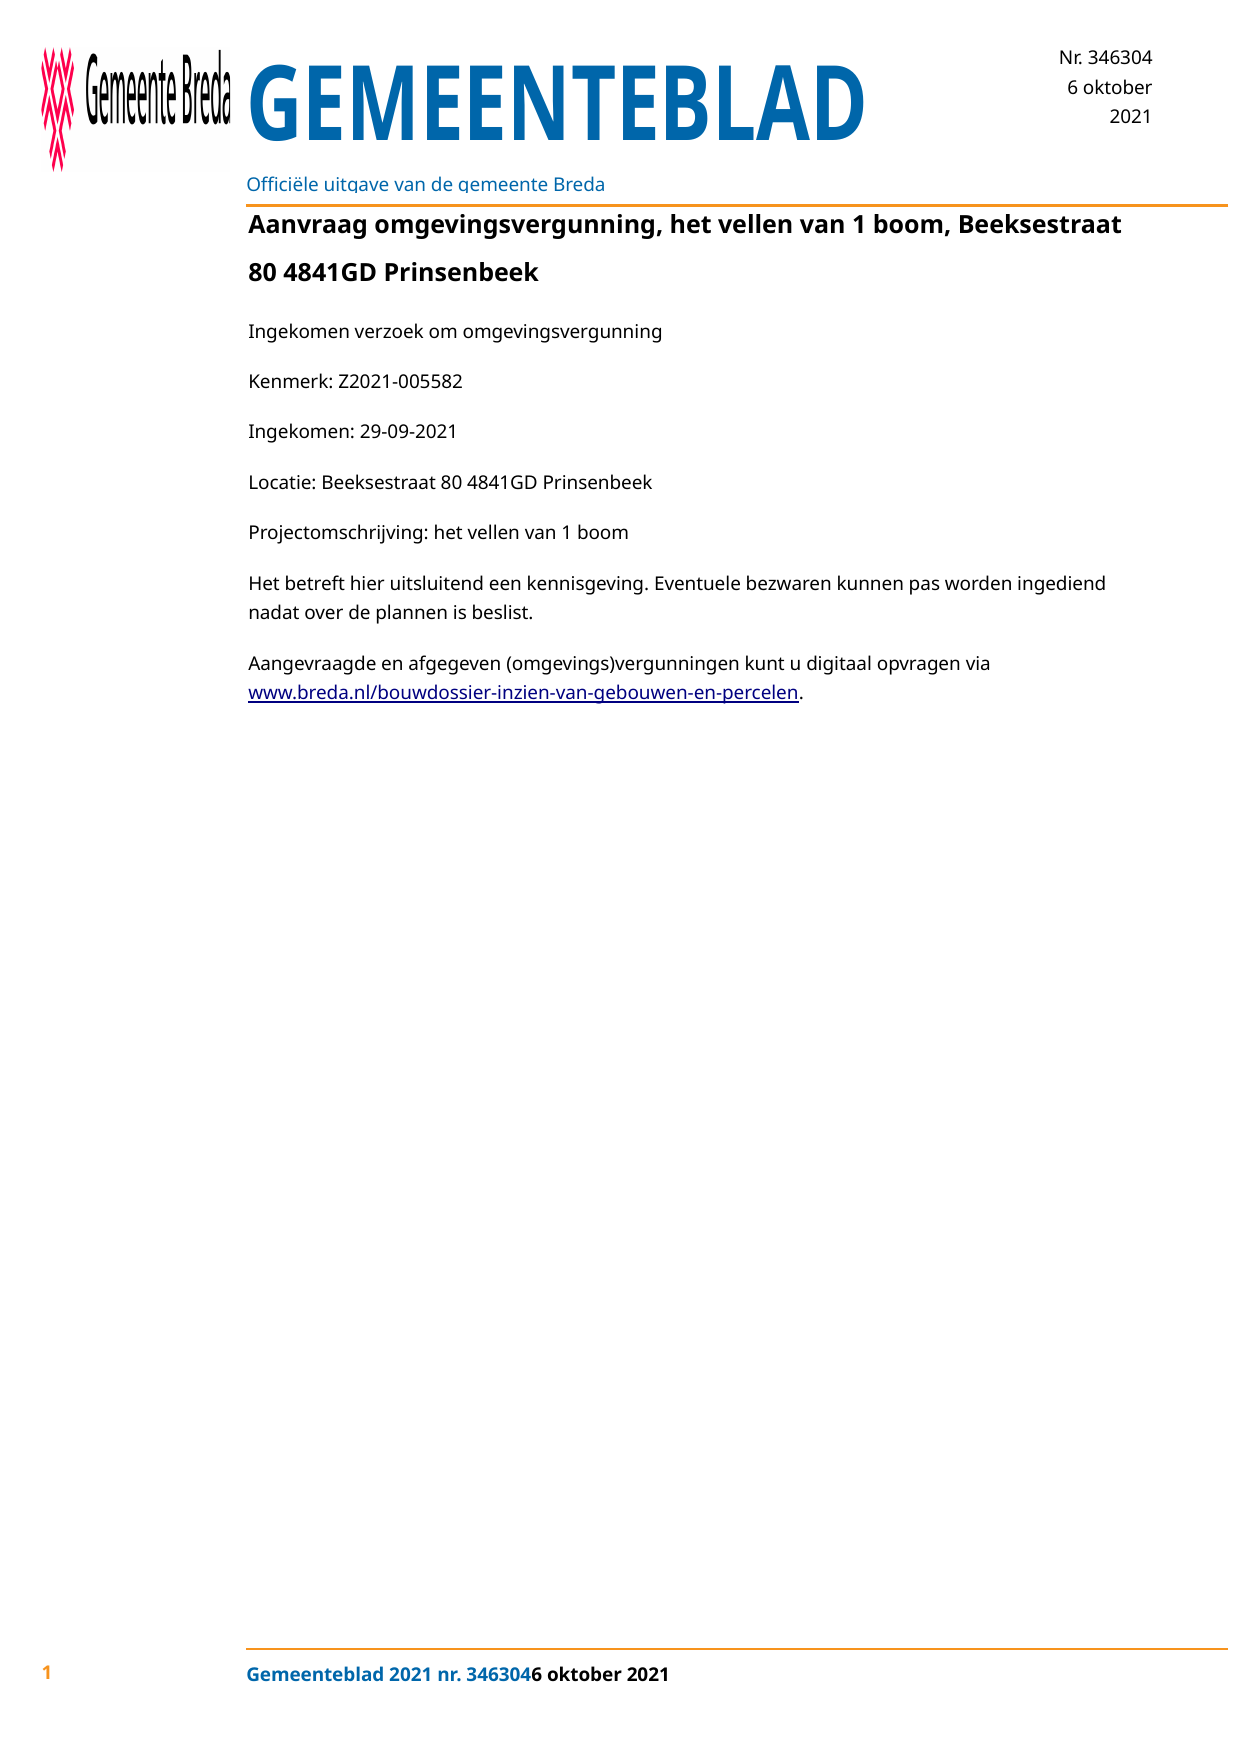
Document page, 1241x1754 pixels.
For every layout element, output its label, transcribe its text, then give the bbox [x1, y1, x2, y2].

picture [41, 47, 231, 172]
text Het betreft hier uitsluitend een kennisgeving. Eventuele bezwaren kunnen pas worden ingediend nadat over de plannen is beslist. [248, 570, 1152, 625]
text Aanvraag omgevingsvergunning, het vellen van 1 boom, Beeksestraat 80 4841GD Prinsenbeek [248, 207, 1152, 288]
text Projectomschrijving: het vellen van 1 boom [248, 519, 1152, 545]
text Ingekomen verzoek om omgevingsvergunning [248, 318, 1152, 344]
text Aangevraagde en afgegeven (omgevings)vergunningen kunt u digitaal opvragen via www.breda.nl/bouwdossier-inzien-van-gebouwen-en-percelen. [248, 650, 1152, 705]
text Kenmerk: Z2021-005582 [248, 368, 1152, 394]
text Locatie: Beeksestraat 80 4841GD Prinsenbeek [248, 469, 1152, 495]
text Ingekomen: 29-09-2021 [248, 419, 1152, 444]
